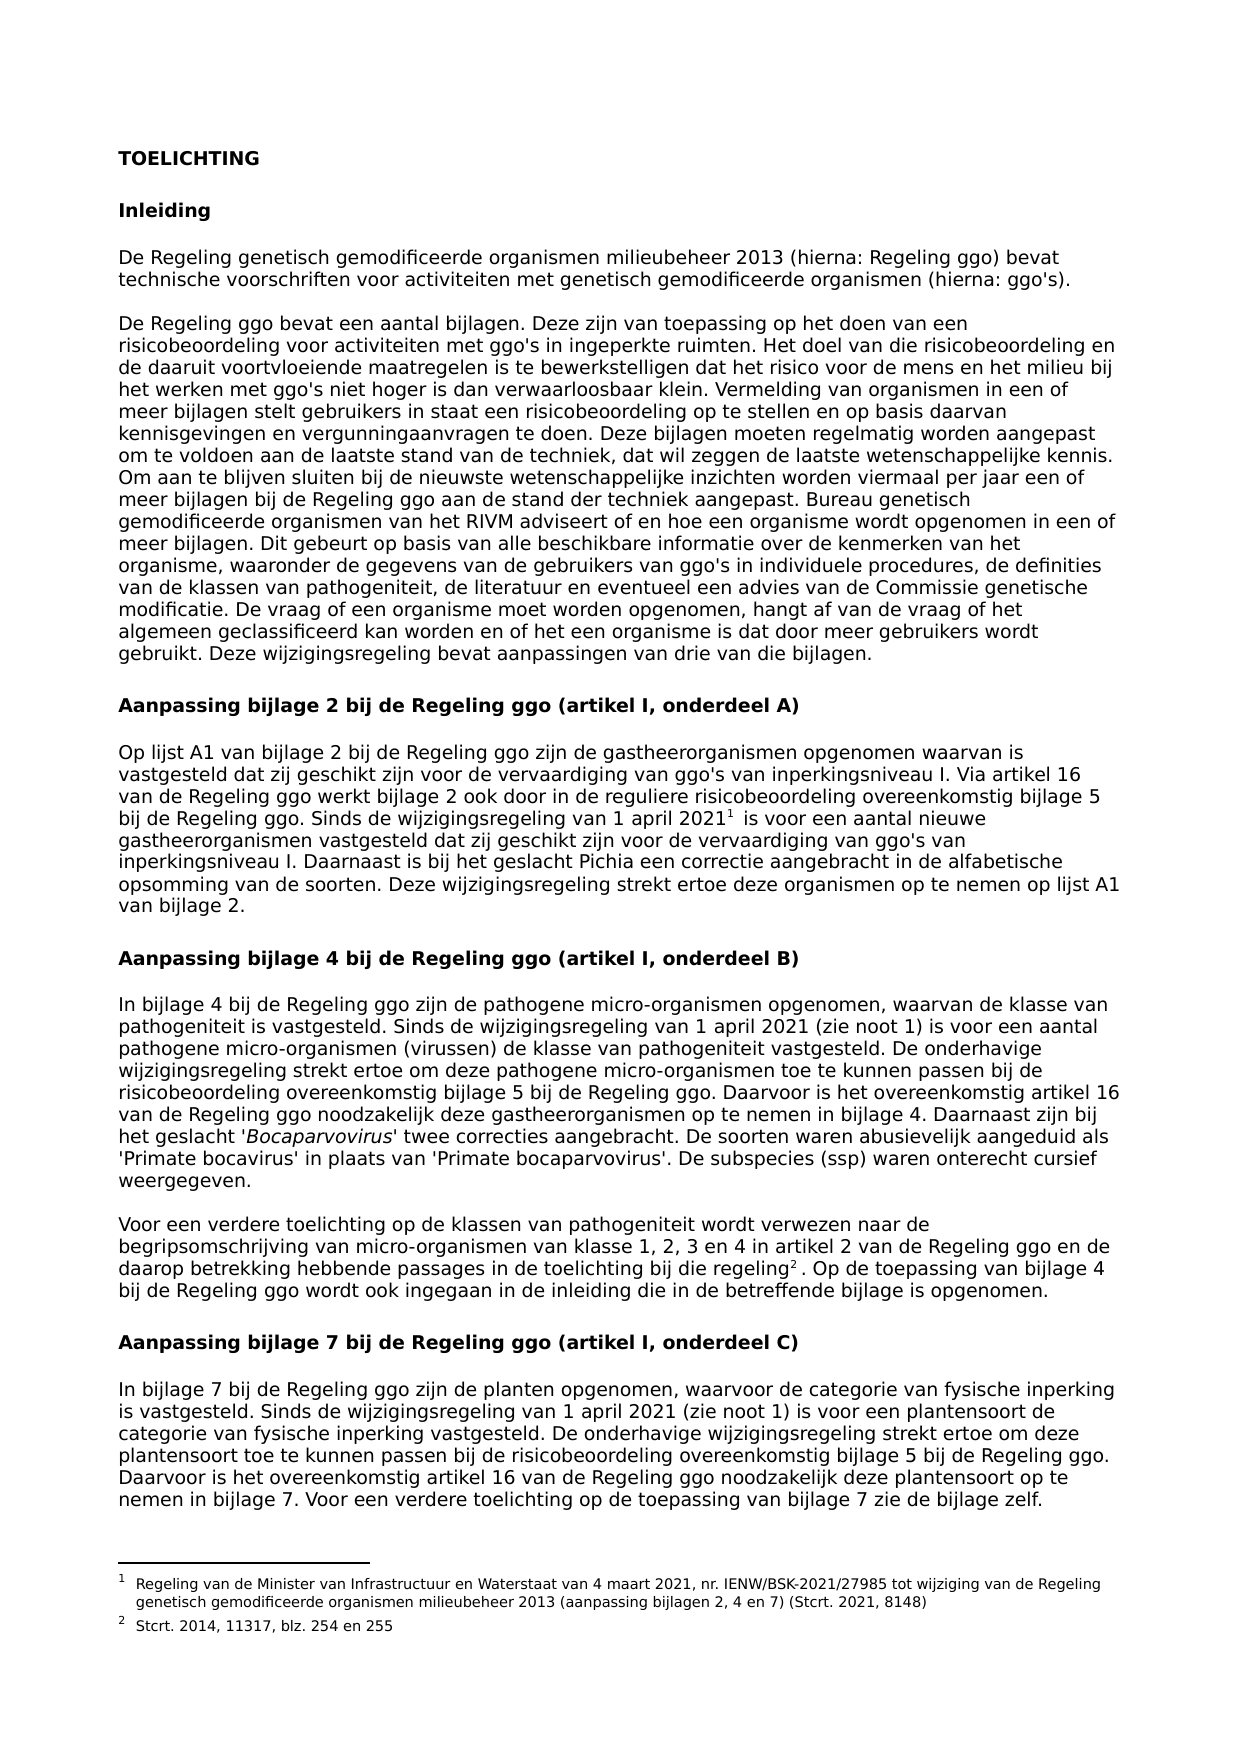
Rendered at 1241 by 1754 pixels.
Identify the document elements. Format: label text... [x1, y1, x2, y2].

text Regeling van de Minister van Infrastructuur en Waterstaat van 4 maart 2021, nr. IENW/BSK-2021/27985 tot wijziging van de Regeling genetisch gemodificeerde organismen milieubeheer 2013 (aanpassing bijlagen 2, 4 en 7) (Stcrt. 2021, 8148) [118, 1572, 1122, 1611]
subtitle Inleiding [118, 200, 1122, 222]
text De Regeling ggo bevat een aantal bijlagen. Deze zijn van toepassing op het doen van een risicobeoordeling voor activiteiten met ggo's in ingeperkte ruimten. Het doel van die risicobeoordeling en de daaruit voortvloeiende maatregelen is te bewerkstelligen dat het risico voor de mens en het milieu bij het werken met ggo's niet hoger is dan verwaarloosbaar klein. Vermelding van organismen in een of meer bijlagen stelt gebruikers in staat een risicobeoordeling op te stellen en op basis daarvan kennisgevingen en vergunningaanvragen te doen. Deze bijlagen moeten regelmatig worden aangepast om te voldoen aan de laatste stand van de techniek, dat wil zeggen de laatste wetenschappelijke kennis. Om aan te blijven sluiten bij de nieuwste wetenschappelijke inzichten worden viermaal per jaar een of meer bijlagen bij de Regeling ggo aan de stand der techniek aangepast. Bureau genetisch gemodificeerde organismen van het RIVM adviseert of en hoe een organisme wordt opgenomen in een of meer bijlagen. Dit gebeurt op basis van alle beschikbare informatie over de kenmerken van het organisme, waaronder de gegevens van de gebruikers van ggo's in individuele procedures, de definities van de klassen van pathogeniteit, de literatuur en eventueel een advies van de Commissie genetische modificatie. De vraag of een organisme moet worden opgenomen, hangt af van de vraag of het algemeen geclassificeerd kan worden en of het een organisme is dat door meer gebruikers wordt gebruikt. Deze wijzigingsregeling bevat aanpassingen van drie van die bijlagen. [118, 313, 1122, 664]
subtitle Aanpassing bijlage 7 bij de Regeling ggo (artikel I, onderdeel C) [118, 1332, 1122, 1354]
text In bijlage 7 bij de Regeling ggo zijn de planten opgenomen, waarvoor de categorie van fysische inperking is vastgesteld. Sinds de wijzigingsregeling van 1 april 2021 (zie noot 1) is voor een plantensoort de categorie van fysische inperking vastgesteld. De onderhavige wijzigingsregeling strekt ertoe om deze plantensoort toe te kunnen passen bij de risicobeoordeling overeenkomstig bijlage 5 bij de Regeling ggo. Daarvoor is het overeenkomstig artikel 16 van de Regeling ggo noodzakelijk deze plantensoort op te nemen in bijlage 7. Voor een verdere toelichting op de toepassing van bijlage 7 zie de bijlage zelf. [118, 1379, 1122, 1511]
subtitle Aanpassing bijlage 4 bij de Regeling ggo (artikel I, onderdeel B) [118, 947, 1122, 969]
text Op lijst A1 van bijlage 2 bij de Regeling ggo zijn de gastheerorganismen opgenomen waarvan is vastgesteld dat zij geschikt zijn voor de vervaardiging van ggo's van inperkingsniveau I. Via artikel 16 van de Regeling ggo werkt bijlage 2 ook door in de reguliere risicobeoordeling overeenkomstig bijlage 5 bij de Regeling ggo. Sinds de wijzigingsregeling van 1 april 2021 is voor een aantal nieuwe gastheerorganismen vastgesteld dat zij geschikt zijn voor de vervaardiging van ggo's van inperkingsniveau I. Daarnaast is bij het geslacht Pichia een correctie aangebracht in de alfabetische opsomming van de soorten. Deze wijzigingsregeling strekt ertoe deze organismen op te nemen op lijst A1 van bijlage 2. [118, 742, 1122, 917]
text De Regeling genetisch gemodificeerde organismen milieubeheer 2013 (hierna: Regeling ggo) bevat technische voorschriften voor activiteiten met genetisch gemodificeerde organismen (hierna: ggo's). [118, 247, 1122, 291]
subtitle TOELICHTING [118, 148, 1122, 170]
text In bijlage 4 bij de Regeling ggo zijn de pathogene micro-organismen opgenomen, waarvan de klasse van pathogeniteit is vastgesteld. Sinds de wijzigingsregeling van 1 april 2021 (zie noot 1) is voor een aantal pathogene micro-organismen (virussen) de klasse van pathogeniteit vastgesteld. De onderhavige wijzigingsregeling strekt ertoe om deze pathogene micro-organismen toe te kunnen passen bij de risicobeoordeling overeenkomstig bijlage 5 bij de Regeling ggo. Daarvoor is het overeenkomstig artikel 16 van de Regeling ggo noodzakelijk deze gastheerorganismen op te nemen in bijlage 4. Daarnaast zijn bij het geslacht 'Bocaparvovirus' twee correcties aangebracht. De soorten waren abusievelijk aangeduid als 'Primate bocavirus' in plaats van 'Primate bocaparvovirus'. De subspecies (ssp) waren onterecht cursief weergegeven. [118, 994, 1122, 1192]
text Stcrt. 2014, 11317, blz. 254 en 255 [118, 1614, 1122, 1636]
text Voor een verdere toelichting op de klassen van pathogeniteit wordt verwezen naar de begripsomschrijving van micro-organismen van klasse 1, 2, 3 en 4 in artikel 2 van de Regeling ggo en de daarop betrekking hebbende passages in de toelichting bij die regeling. Op de toepassing van bijlage 4 bij de Regeling ggo wordt ook ingegaan in de inleiding die in de betreffende bijlage is opgenomen. [118, 1214, 1122, 1302]
subtitle Aanpassing bijlage 2 bij de Regeling ggo (artikel I, onderdeel A) [118, 694, 1122, 717]
